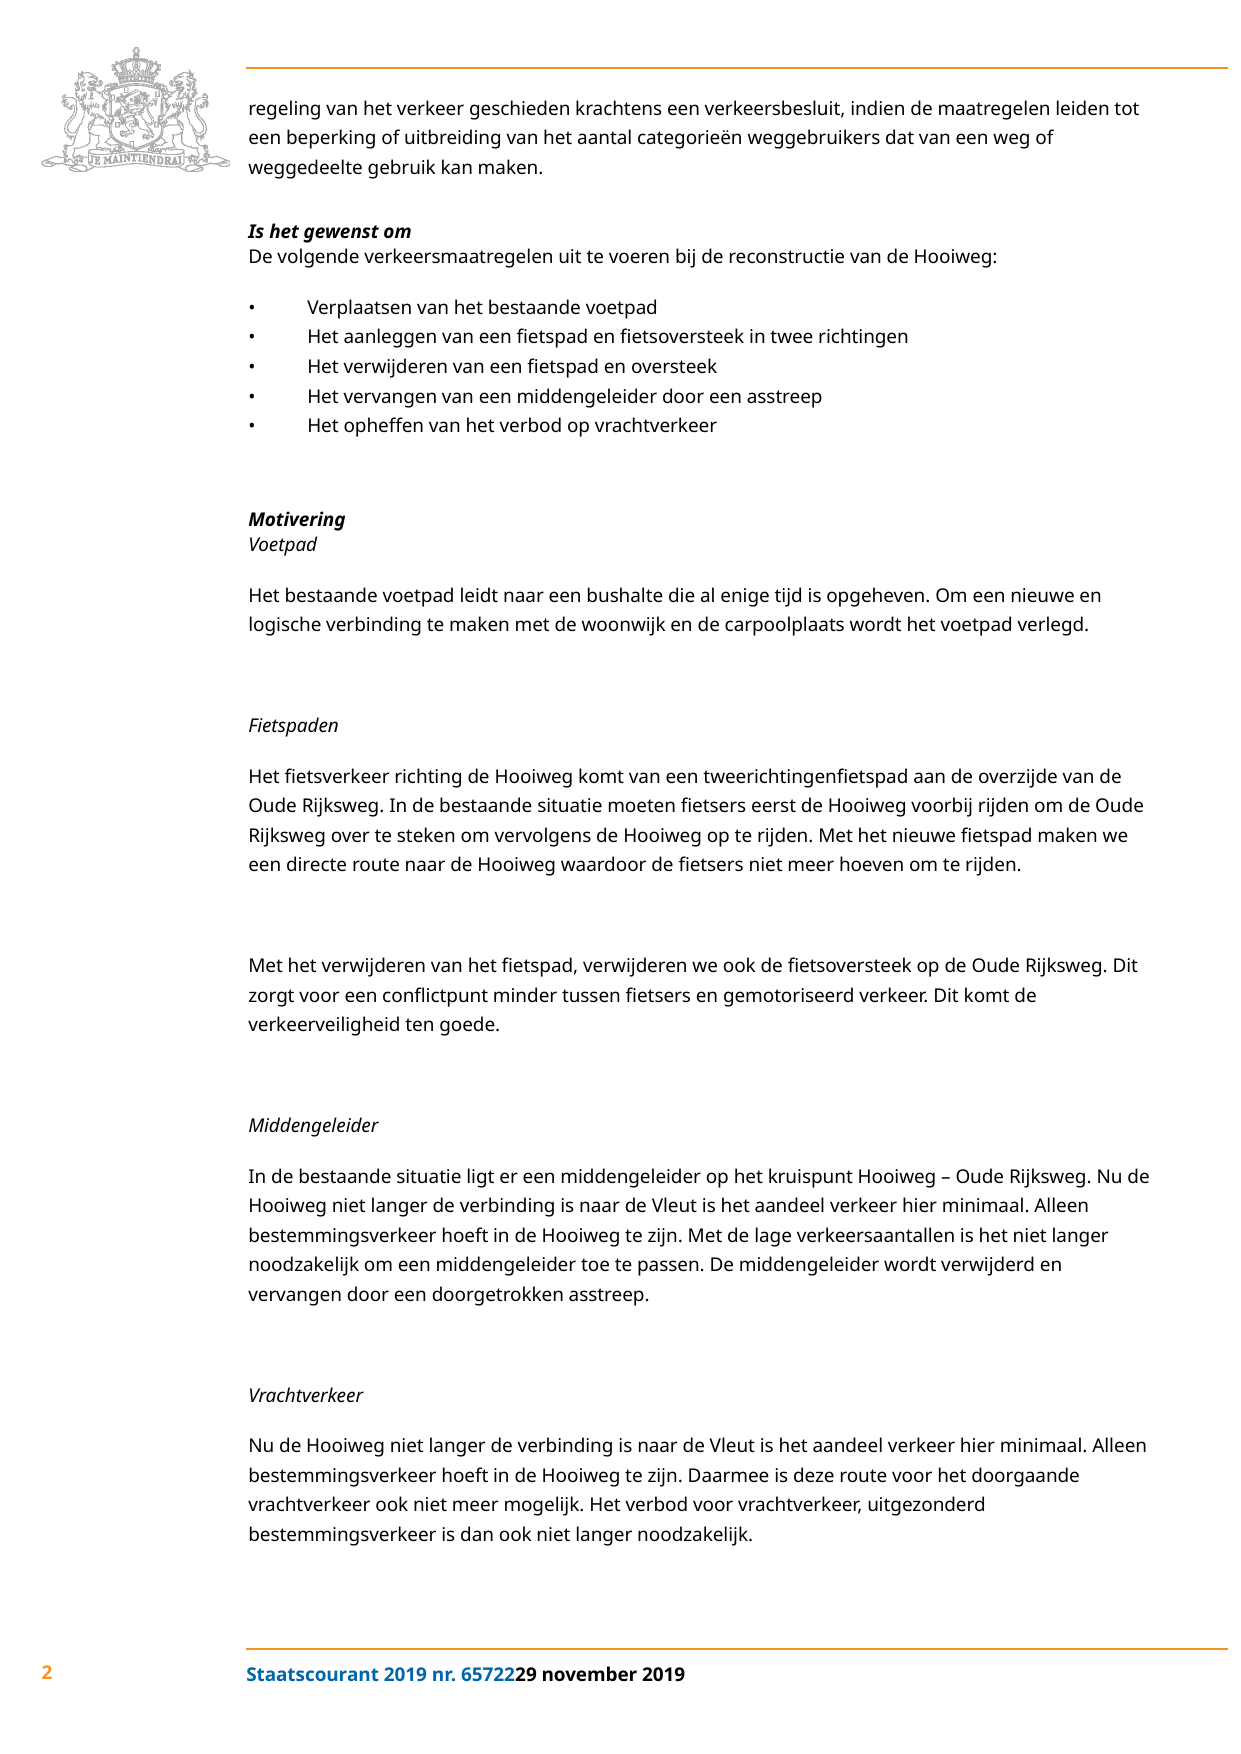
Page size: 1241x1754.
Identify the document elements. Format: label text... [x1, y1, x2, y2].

text Is het gewenst om [248, 218, 1152, 244]
text regeling van het verkeer geschieden krachtens een verkeersbesluit, indien de maatregelen leiden tot een beperking of uitbreiding van het aantal categorieën weggebruikers dat van een weg of weggedeelte gebruik kan maken. [248, 95, 1152, 180]
list Het aanleggen van een fietspad en fietsoversteek in twee richtingen [248, 324, 1152, 349]
list Verplaatsen van het bestaande voetpad [248, 294, 1152, 320]
text Het bestaande voetpad leidt naar een bushalte die al enige tijd is opgeheven. Om een nieuwe en logische verbinding te maken met de woonwijk en de carpoolplaats wordt het voetpad verlegd. [248, 582, 1152, 637]
text Fietspaden [248, 712, 1152, 738]
text Het fietsverkeer richting de Hooiweg komt van een tweerichtingenfietspad aan de overzijde van de Oude Rijksweg. In de bestaande situatie moeten fietsers eerst de Hooiweg voorbij rijden om de Oude Rijksweg over te steken om vervolgens de Hooiweg op te rijden. Met het nieuwe fietspad maken we een directe route naar de Hooiweg waardoor de fietsers niet meer hoeven om te rijden. [248, 763, 1152, 877]
picture [41, 47, 231, 172]
list Het opheffen van het verbod op vrachtverkeer [248, 412, 1152, 438]
text Motivering [248, 506, 1152, 532]
list Het verwijderen van een fietspad en oversteek [248, 353, 1152, 379]
text Middengeleider [248, 1112, 1152, 1138]
list Het vervangen van een middengeleider door een asstreep [248, 383, 1152, 408]
text Vrachtverkeer [248, 1382, 1152, 1408]
text Met het verwijderen van het fietspad, verwijderen we ook de fietsoversteek op de Oude Rijksweg. Dit zorgt voor een conflictpunt minder tussen fietsers en gemotoriseerd verkeer. Dit komt de verkeerveiligheid ten goede. [248, 952, 1152, 1037]
text Voetpad [248, 532, 1152, 557]
text De volgende verkeersmaatregelen uit te voeren bij de reconstructie van de Hooiweg: [248, 244, 1152, 269]
text Nu de Hooiweg niet langer de verbinding is naar de Vleut is het aandeel verkeer hier minimaal. Alleen bestemmingsverkeer hoeft in de Hooiweg te zijn. Daarmee is deze route voor het doorgaande vrachtverkeer ook niet meer mogelijk. Het verbod voor vrachtverkeer, uitgezonderd bestemmingsverkeer is dan ook niet langer noodzakelijk. [248, 1432, 1152, 1547]
text In de bestaande situatie ligt er een middengeleider op het kruispunt Hooiweg – Oude Rijksweg. Nu de Hooiweg niet langer de verbinding is naar de Vleut is het aandeel verkeer hier minimaal. Alleen bestemmingsverkeer hoeft in de Hooiweg te zijn. Met de lage verkeersaantallen is het niet langer noodzakelijk om een middengeleider toe te passen. De middengeleider wordt verwijderd en vervangen door een doorgetrokken asstreep. [248, 1163, 1152, 1307]
